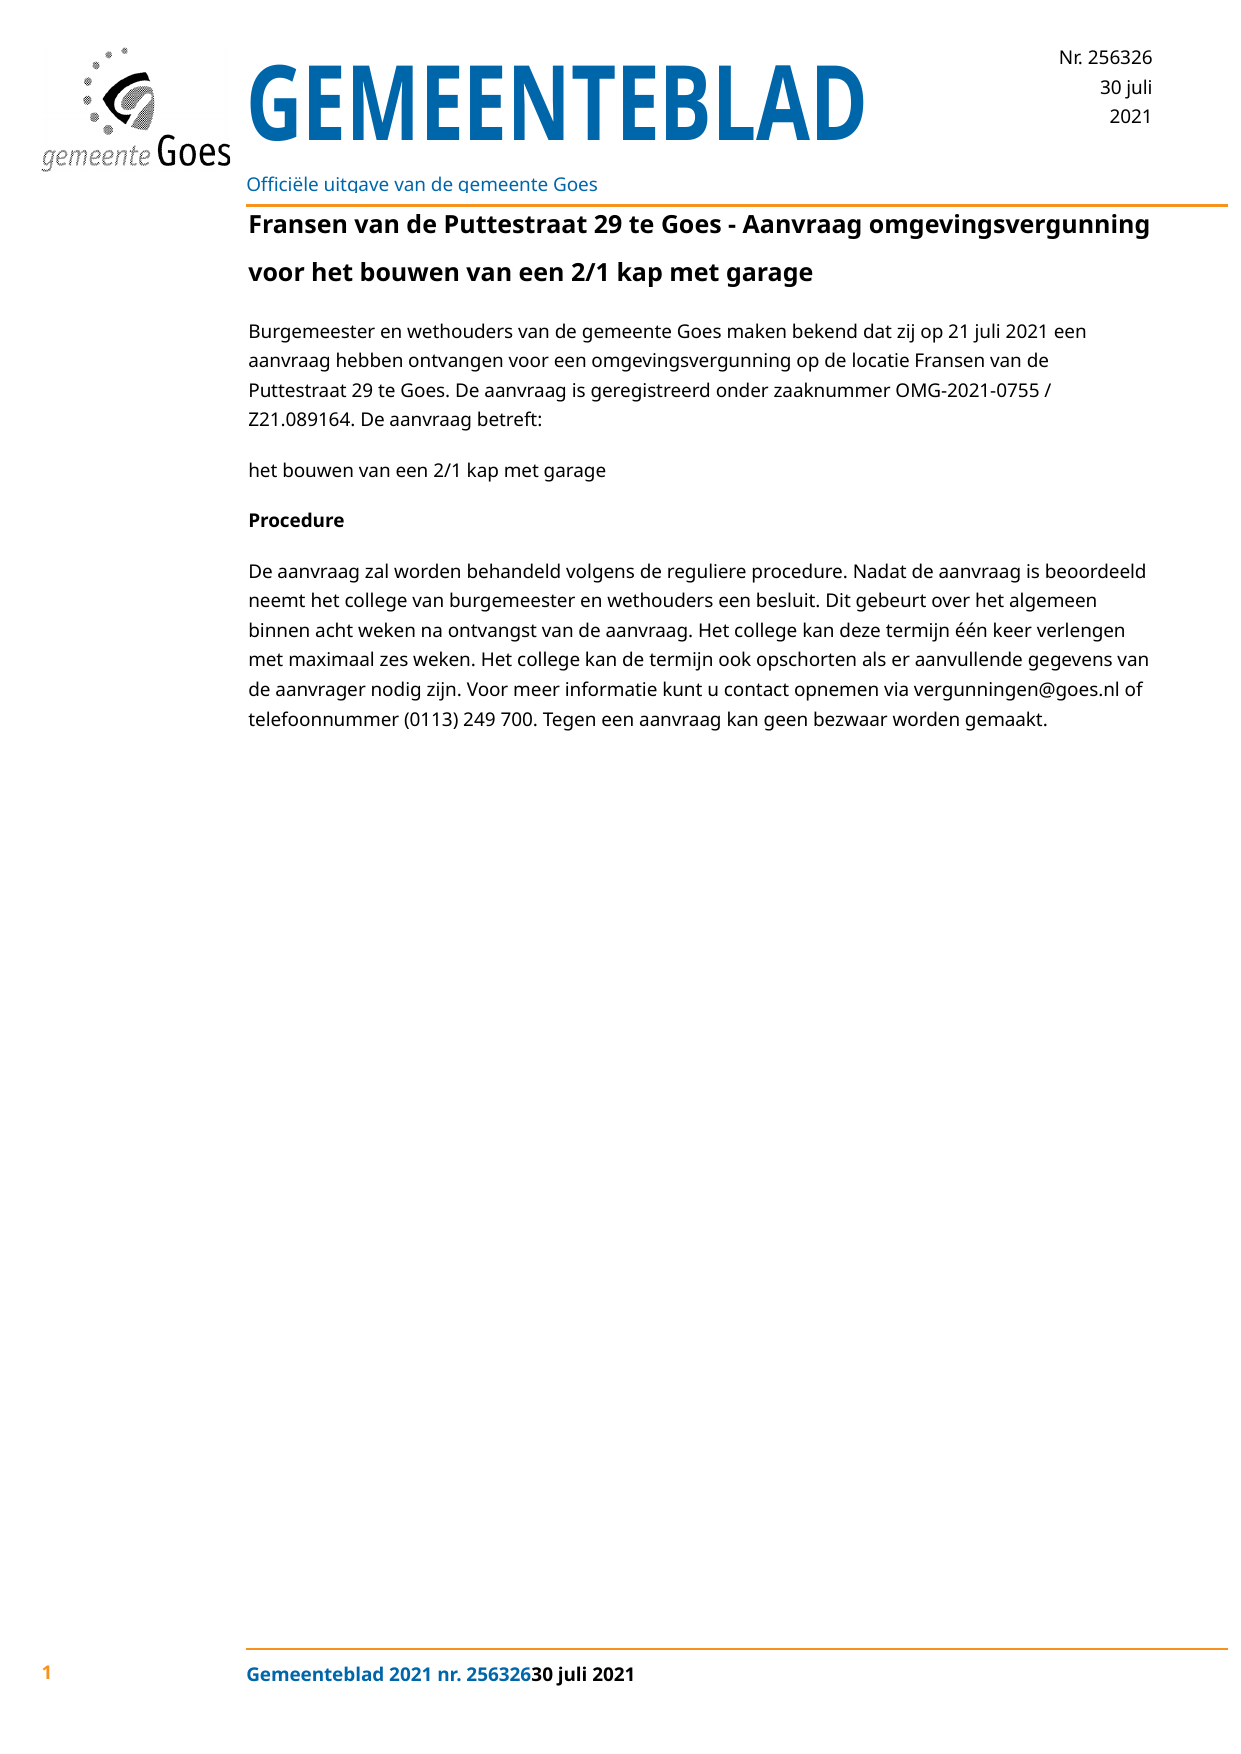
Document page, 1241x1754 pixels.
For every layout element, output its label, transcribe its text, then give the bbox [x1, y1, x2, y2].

text Procedure [248, 507, 1152, 533]
text het bouwen van een 2/1 kap met garage [248, 457, 1152, 483]
picture [41, 47, 231, 172]
text De aanvraag zal worden behandeld volgens de reguliere procedure. Nadat de aanvraag is beoordeeld neemt het college van burgemeester en wethouders een besluit. Dit gebeurt over het algemeen binnen acht weken na ontvangst van de aanvraag. Het college kan deze termijn één keer verlengen met maximaal zes weken. Het college kan de termijn ook opschorten als er aanvullende gegevens van de aanvrager nodig zijn. Voor meer informatie kunt u contact opnemen via vergunningen@goes.nl of telefoonnummer (0113) 249 700. Tegen een aanvraag kan geen bezwaar worden gemaakt. [248, 558, 1152, 732]
text Fransen van de Puttestraat 29 te Goes - Aanvraag omgevingsvergunning voor het bouwen van een 2/1 kap met garage [248, 207, 1152, 288]
text Burgemeester en wethouders van de gemeente Goes maken bekend dat zij op 21 juli 2021 een aanvraag hebben ontvangen voor een omgevingsvergunning op de locatie Fransen van de Puttestraat 29 te Goes. De aanvraag is geregistreerd onder zaaknummer OMG-2021-0755 / Z21.089164. De aanvraag betreft: [248, 318, 1152, 432]
